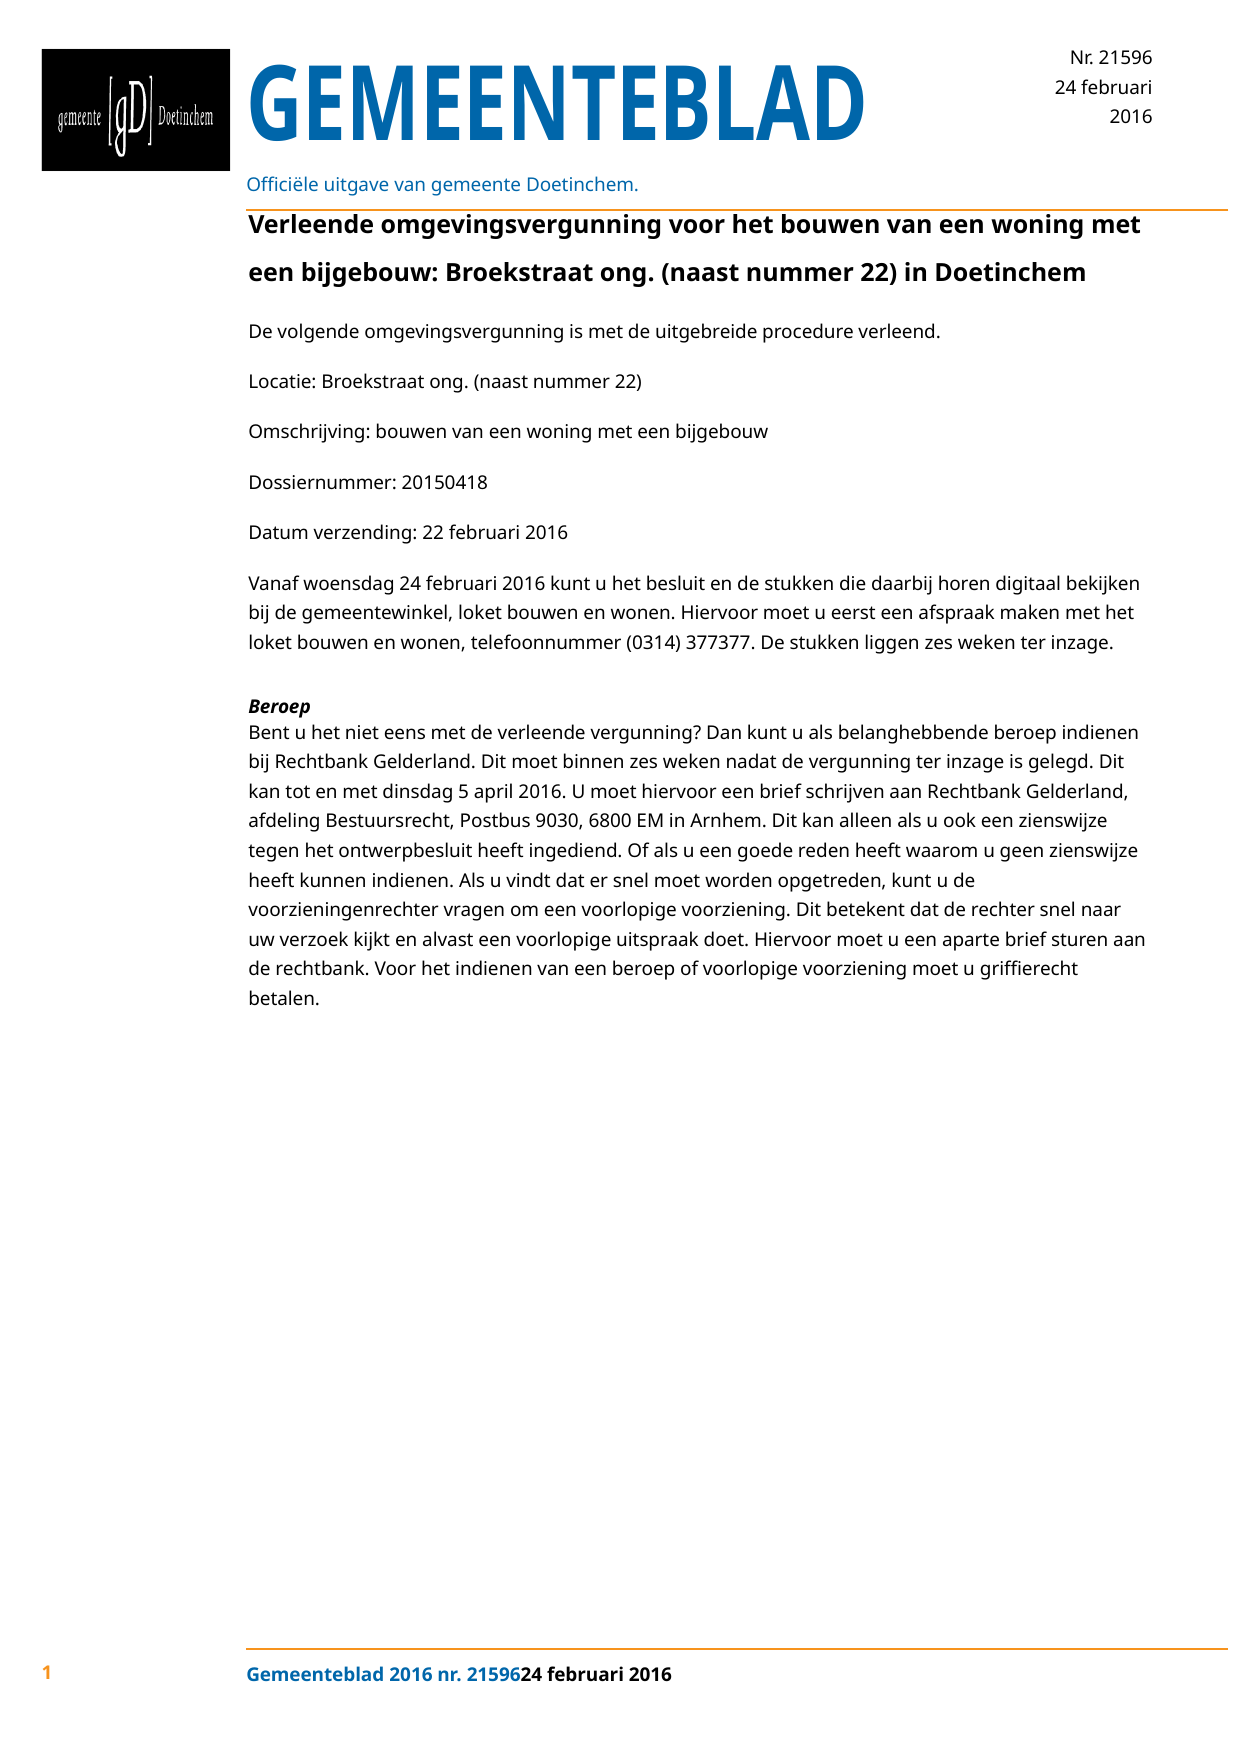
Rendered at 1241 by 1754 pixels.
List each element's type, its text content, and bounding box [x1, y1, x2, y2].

text De volgende omgevingsvergunning is met de uitgebreide procedure verleend. [248, 318, 1152, 344]
text Datum verzending: 22 februari 2016 [248, 519, 1152, 545]
picture [41, 47, 231, 172]
text Verleende omgevingsvergunning voor het bouwen van een woning met een bijgebouw: Broekstraat ong. (naast nummer 22) in Doetinchem [248, 211, 1152, 288]
text Vanaf woensdag 24 februari 2016 kunt u het besluit en de stukken die daarbij horen digitaal bekijken bij de gemeentewinkel, loket bouwen en wonen. Hiervoor moet u eerst een afspraak maken met het loket bouwen en wonen, telefoonnummer (0314) 377377. De stukken liggen zes weken ter inzage. [248, 570, 1152, 655]
text Beroep [248, 693, 1152, 719]
text Bent u het niet eens met de verleende vergunning? Dan kunt u als belanghebbende beroep indienen bij Rechtbank Gelderland. Dit moet binnen zes weken nadat de vergunning ter inzage is gelegd. Dit kan tot en met dinsdag 5 april 2016. U moet hiervoor een brief schrijven aan Rechtbank Gelderland, afdeling Bestuursrecht, Postbus 9030, 6800 EM in Arnhem. Dit kan alleen als u ook een zienswijze tegen het ontwerpbesluit heeft ingediend. Of als u een goede reden heeft waarom u geen zienswijze heeft kunnen indienen. Als u vindt dat er snel moet worden opgetreden, kunt u de voorzieningenrechter vragen om een voorlopige voorziening. Dit betekent dat de rechter snel naar uw verzoek kijkt en alvast een voorlopige uitspraak doet. Hiervoor moet u een aparte brief sturen aan de rechtbank. Voor het indienen van een beroep of voorlopige voorziening moet u griffierecht betalen. [248, 719, 1152, 1011]
text Omschrijving: bouwen van een woning met een bijgebouw [248, 419, 1152, 444]
text Dossiernummer: 20150418 [248, 469, 1152, 495]
text Locatie: Broekstraat ong. (naast nummer 22) [248, 368, 1152, 394]
